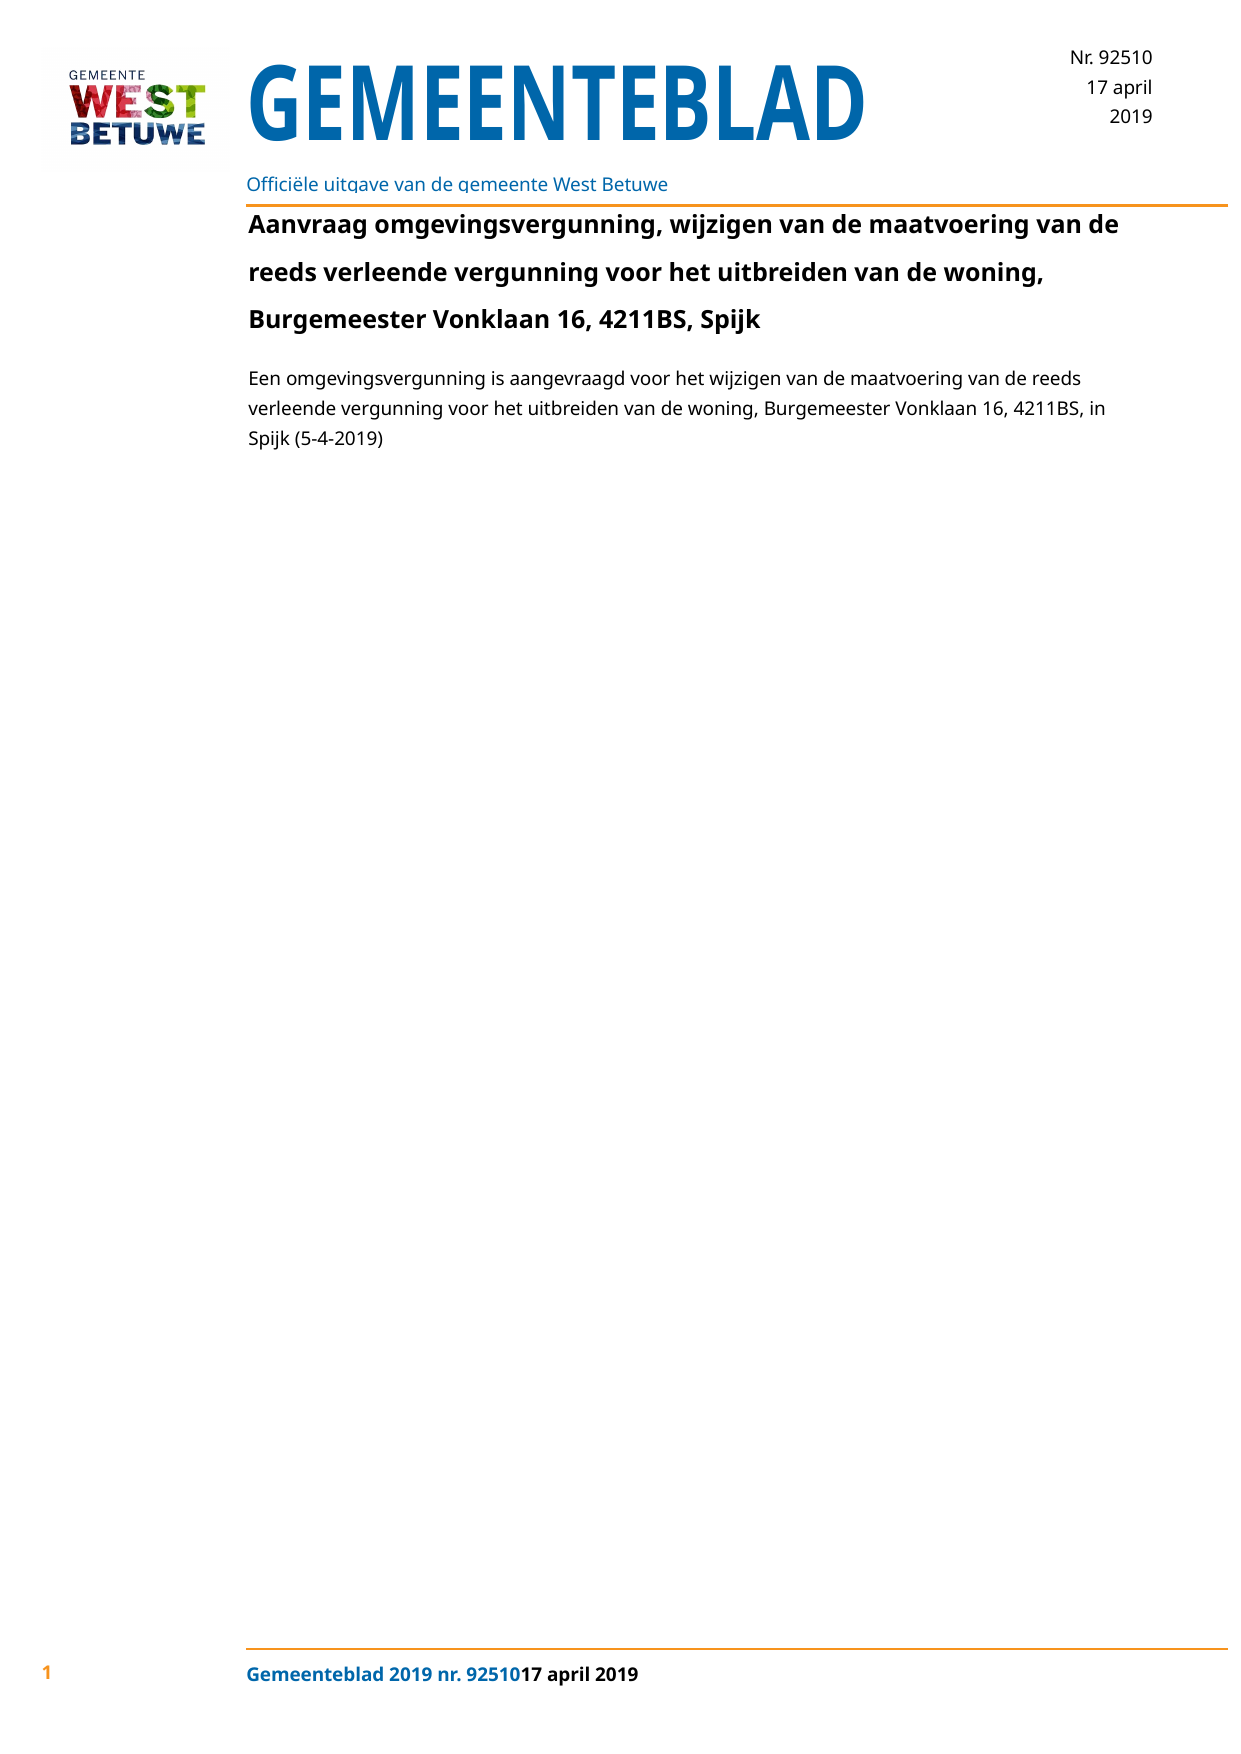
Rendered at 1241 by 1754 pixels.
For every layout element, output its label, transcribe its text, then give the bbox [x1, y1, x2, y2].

text Een omgevingsvergunning is aangevraagd voor het wijzigen van de maatvoering van de reeds verleende vergunning voor het uitbreiden van de woning, Burgemeester Vonklaan 16, 4211BS, in Spijk (5-4-2019) [248, 366, 1152, 450]
text Aanvraag omgevingsvergunning, wijzigen van de maatvoering van de reeds verleende vergunning voor het uitbreiden van de woning, Burgemeester Vonklaan 16, 4211BS, Spijk [248, 207, 1152, 336]
picture [41, 47, 231, 172]
